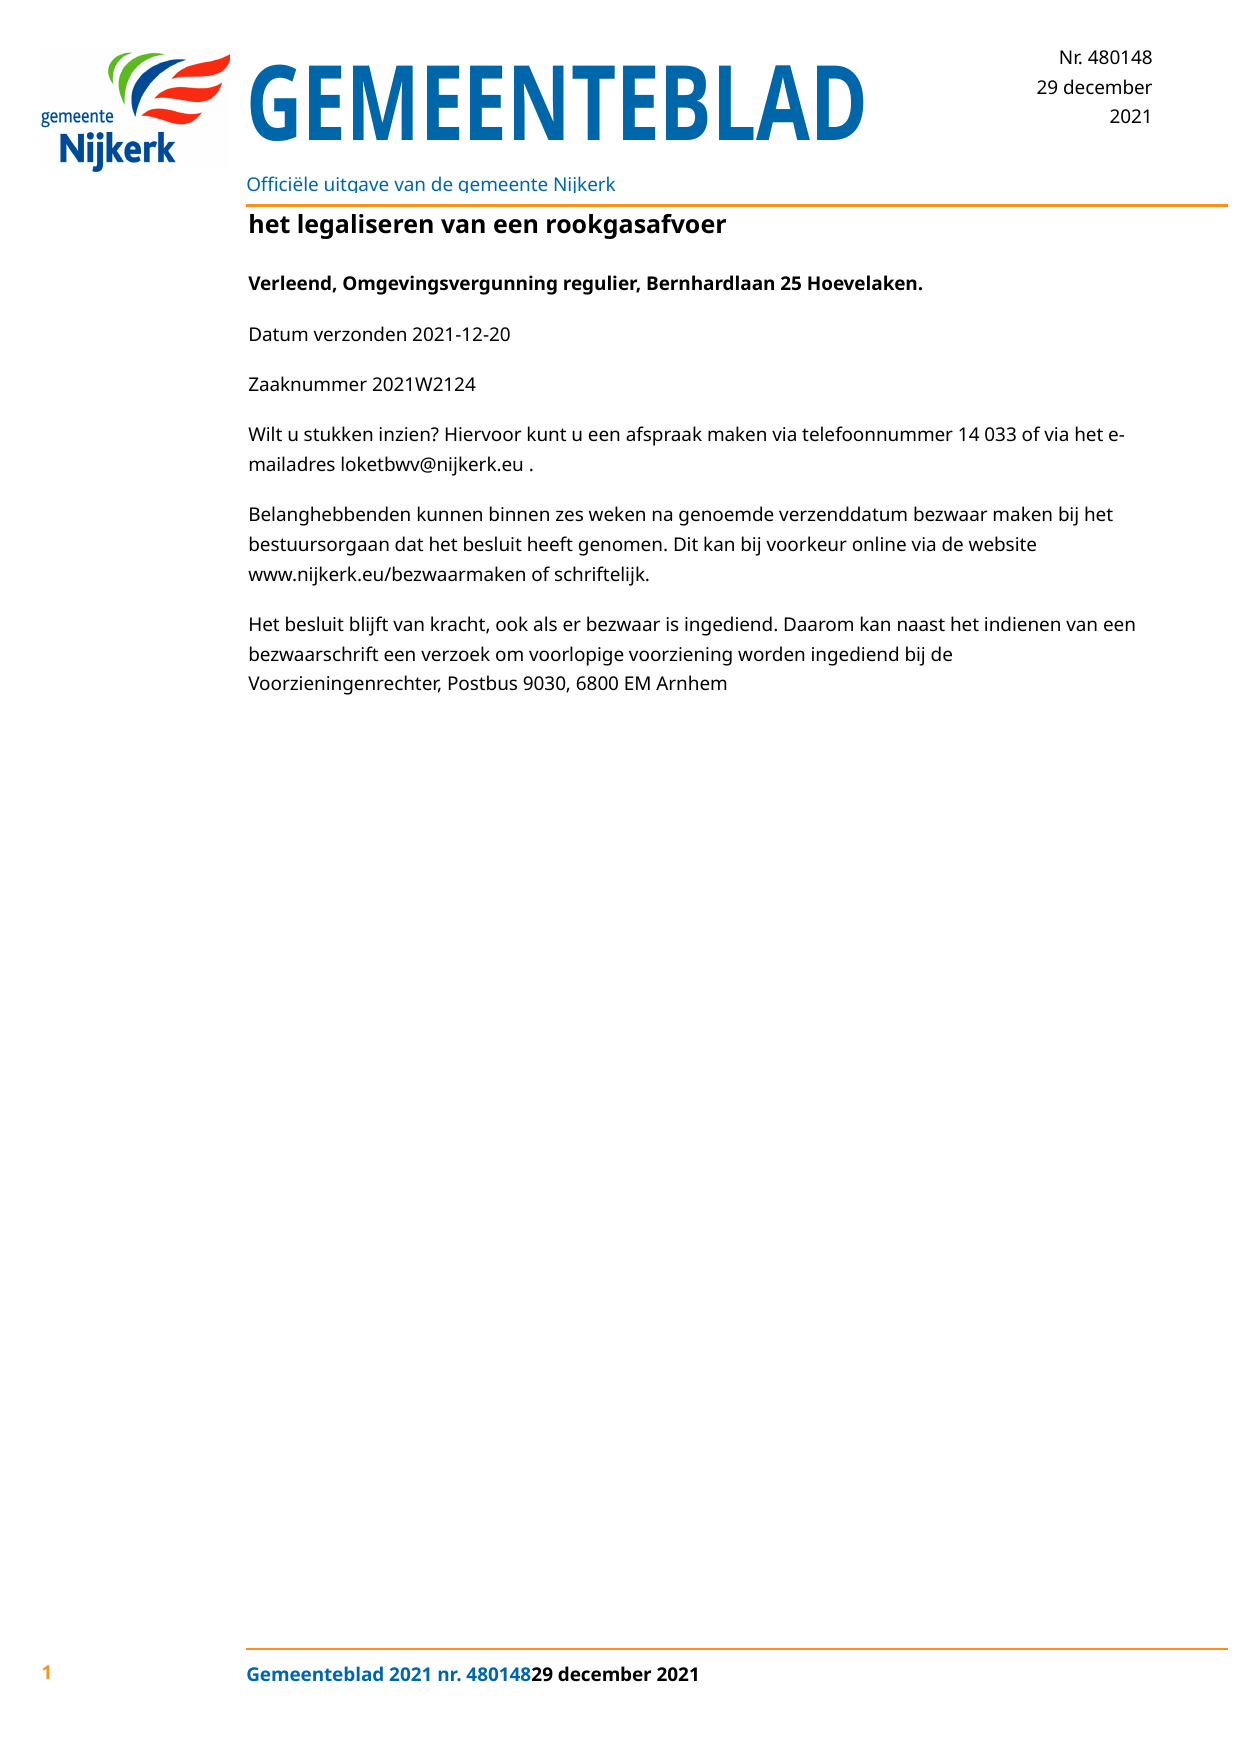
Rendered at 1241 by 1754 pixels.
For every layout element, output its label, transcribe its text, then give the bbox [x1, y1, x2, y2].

text Wilt u stukken inzien? Hiervoor kunt u een afspraak maken via telefoonnummer 14 033 of via het e-mailadres loketbwv@nijkerk.eu . [248, 422, 1152, 477]
text Datum verzonden 2021-12-20 [248, 321, 1152, 346]
text het legaliseren van een rookgasafvoer [248, 207, 1152, 241]
text Zaaknummer 2021W2124 [248, 371, 1152, 397]
text Belanghebbenden kunnen binnen zes weken na genoemde verzenddatum bezwaar maken bij het bestuursorgaan dat het besluit heeft genomen. Dit kan bij voorkeur online via de website www.nijkerk.eu/bezwaarmaken of schriftelijk. [248, 502, 1152, 586]
picture [41, 47, 231, 172]
text Verleend, Omgevingsvergunning regulier, Bernhardlaan 25 Hoevelaken. [248, 270, 1152, 296]
text Het besluit blijft van kracht, ook als er bezwaar is ingediend. Daarom kan naast het indienen van een bezwaarschrift een verzoek om voorlopige voorziening worden ingediend bij de Voorzieningenrechter, Postbus 9030, 6800 EM Arnhem [248, 611, 1152, 696]
